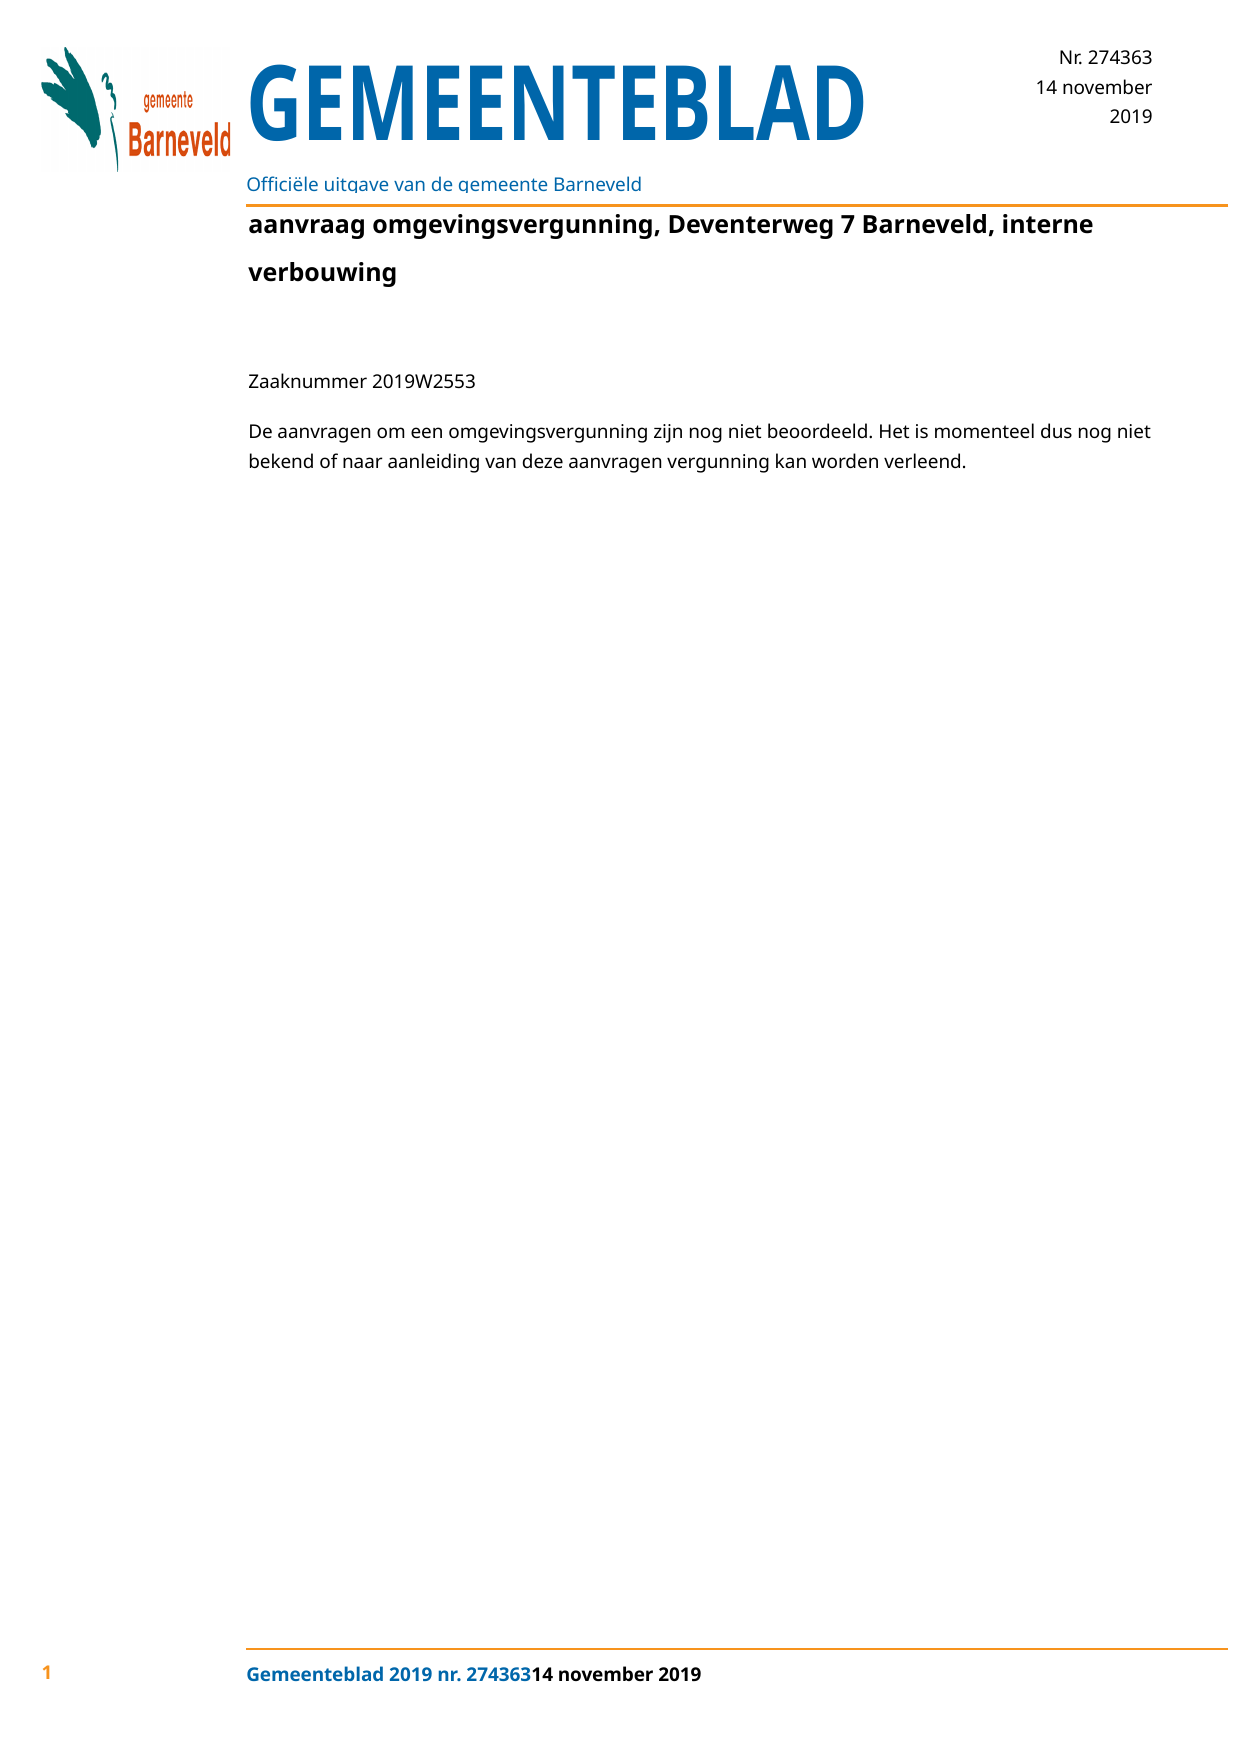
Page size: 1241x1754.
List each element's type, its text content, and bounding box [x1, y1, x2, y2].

text Zaaknummer 2019W2553 [248, 368, 1152, 394]
picture [41, 47, 231, 172]
text De aanvragen om een omgevingsvergunning zijn nog niet beoordeeld. Het is momenteel dus nog niet bekend of naar aanleiding van deze aanvragen vergunning kan worden verleend. [248, 419, 1152, 474]
text aanvraag omgevingsvergunning, Deventerweg 7 Barneveld, interne verbouwing [248, 207, 1152, 288]
